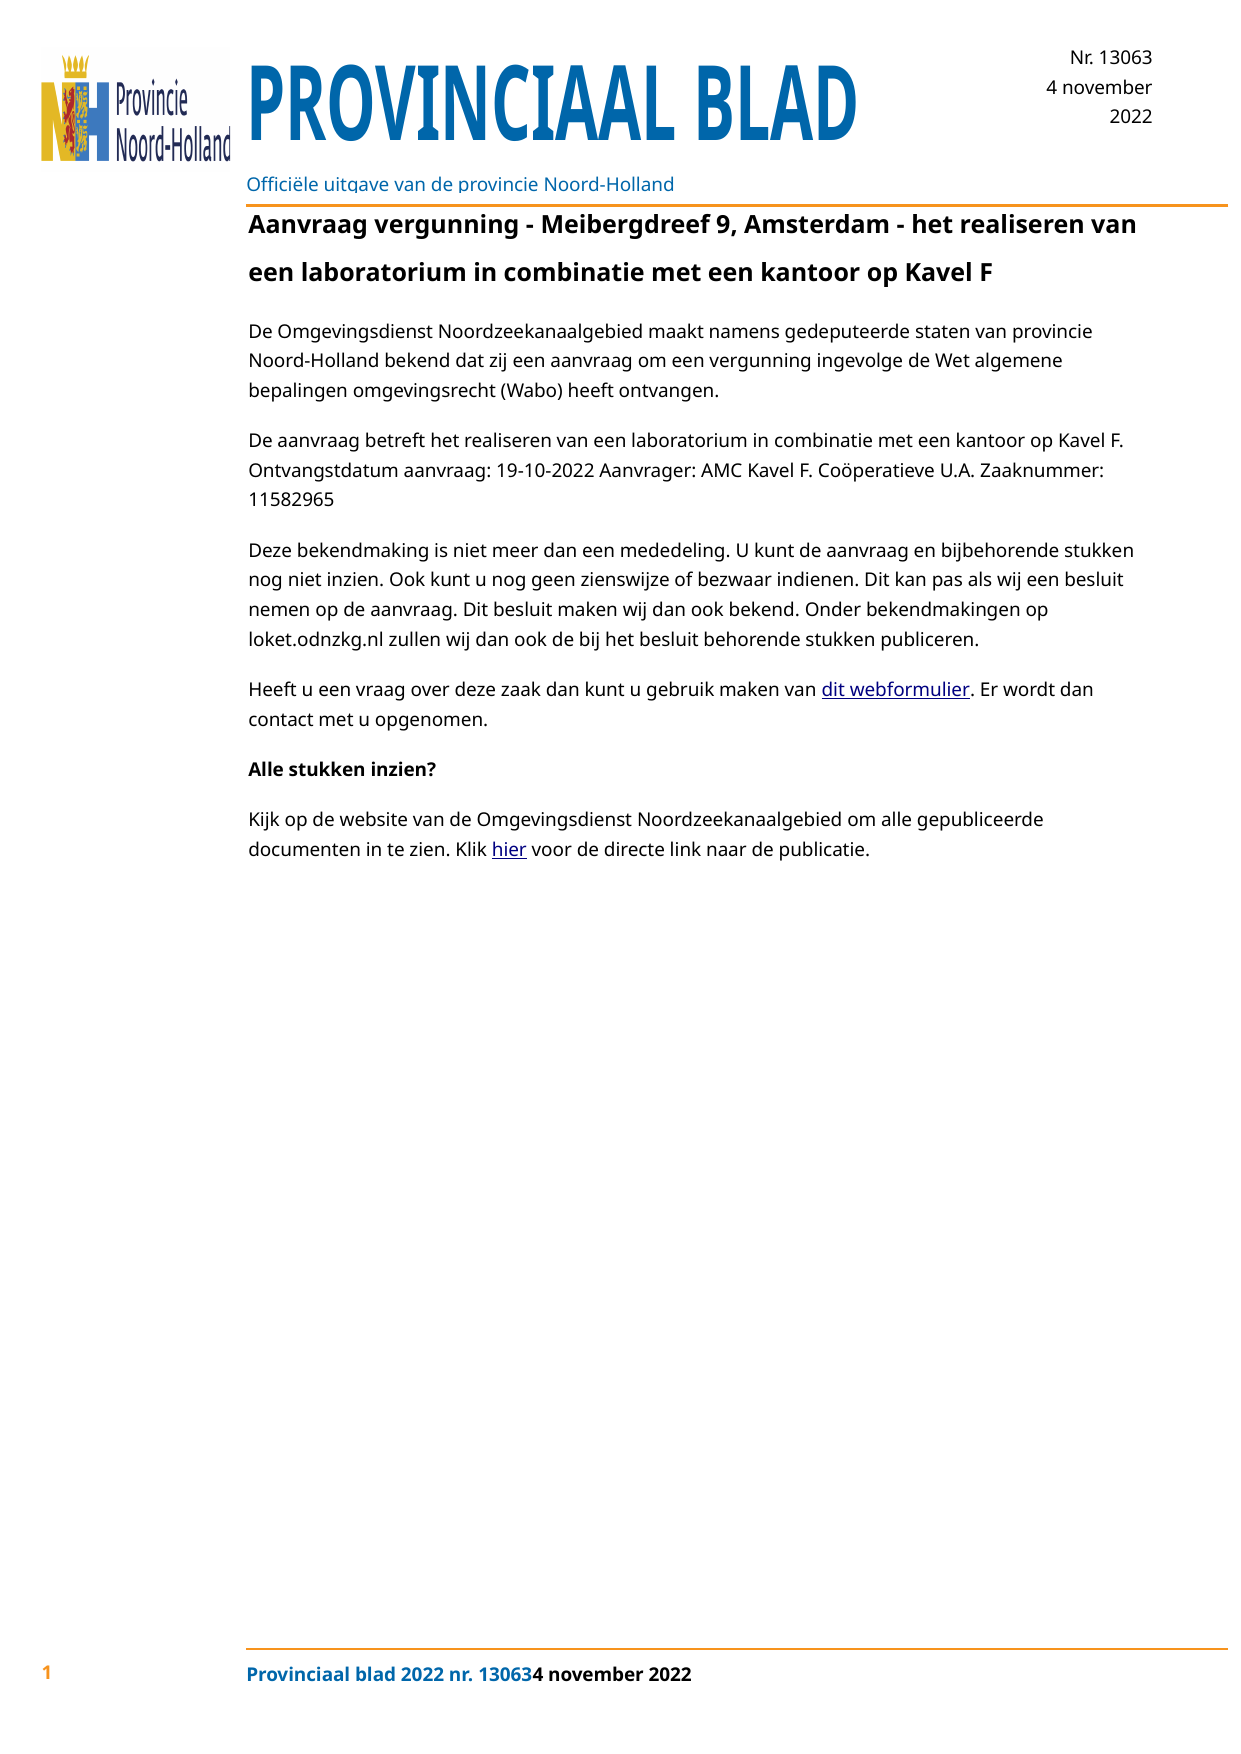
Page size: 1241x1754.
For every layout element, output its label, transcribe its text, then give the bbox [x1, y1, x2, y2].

text Aanvraag vergunning - Meibergdreef 9, Amsterdam - het realiseren van een laboratorium in combinatie met een kantoor op Kavel F [248, 207, 1152, 288]
text Deze bekendmaking is niet meer dan een mededeling. U kunt de aanvraag en bijbehorende stukken nog niet inzien. Ook kunt u nog geen zienswijze of bezwaar indienen. Dit kan pas als wij een besluit nemen op de aanvraag. Dit besluit maken wij dan ook bekend. Onder bekendmakingen op loket.odnzkg.nl zullen wij dan ook de bij het besluit behorende stukken publiceren. [248, 537, 1152, 652]
text De Omgevingsdienst Noordzeekanaalgebied maakt namens gedeputeerde staten van provincie Noord-Holland bekend dat zij een aanvraag om een vergunning ingevolge de Wet algemene bepalingen omgevingsrecht (Wabo) heeft ontvangen. [248, 318, 1152, 403]
text De aanvraag betreft het realiseren van een laboratorium in combinatie met een kantoor op Kavel F. Ontvangstdatum aanvraag: 19-10-2022 Aanvrager: AMC Kavel F. Coöperatieve U.A. Zaaknummer: 11582965 [248, 427, 1152, 512]
picture [41, 47, 231, 172]
text Kijk op de website van de Omgevingsdienst Noordzeekanaalgebied om alle gepubliceerde documenten in te zien. Klik hier voor de directe link naar de publicatie. [248, 807, 1152, 862]
text Alle stukken inzien? [248, 756, 1152, 782]
text Heeft u een vraag over deze zaak dan kunt u gebruik maken van dit webformulier. Er wordt dan contact met u opgenomen. [248, 676, 1152, 732]
